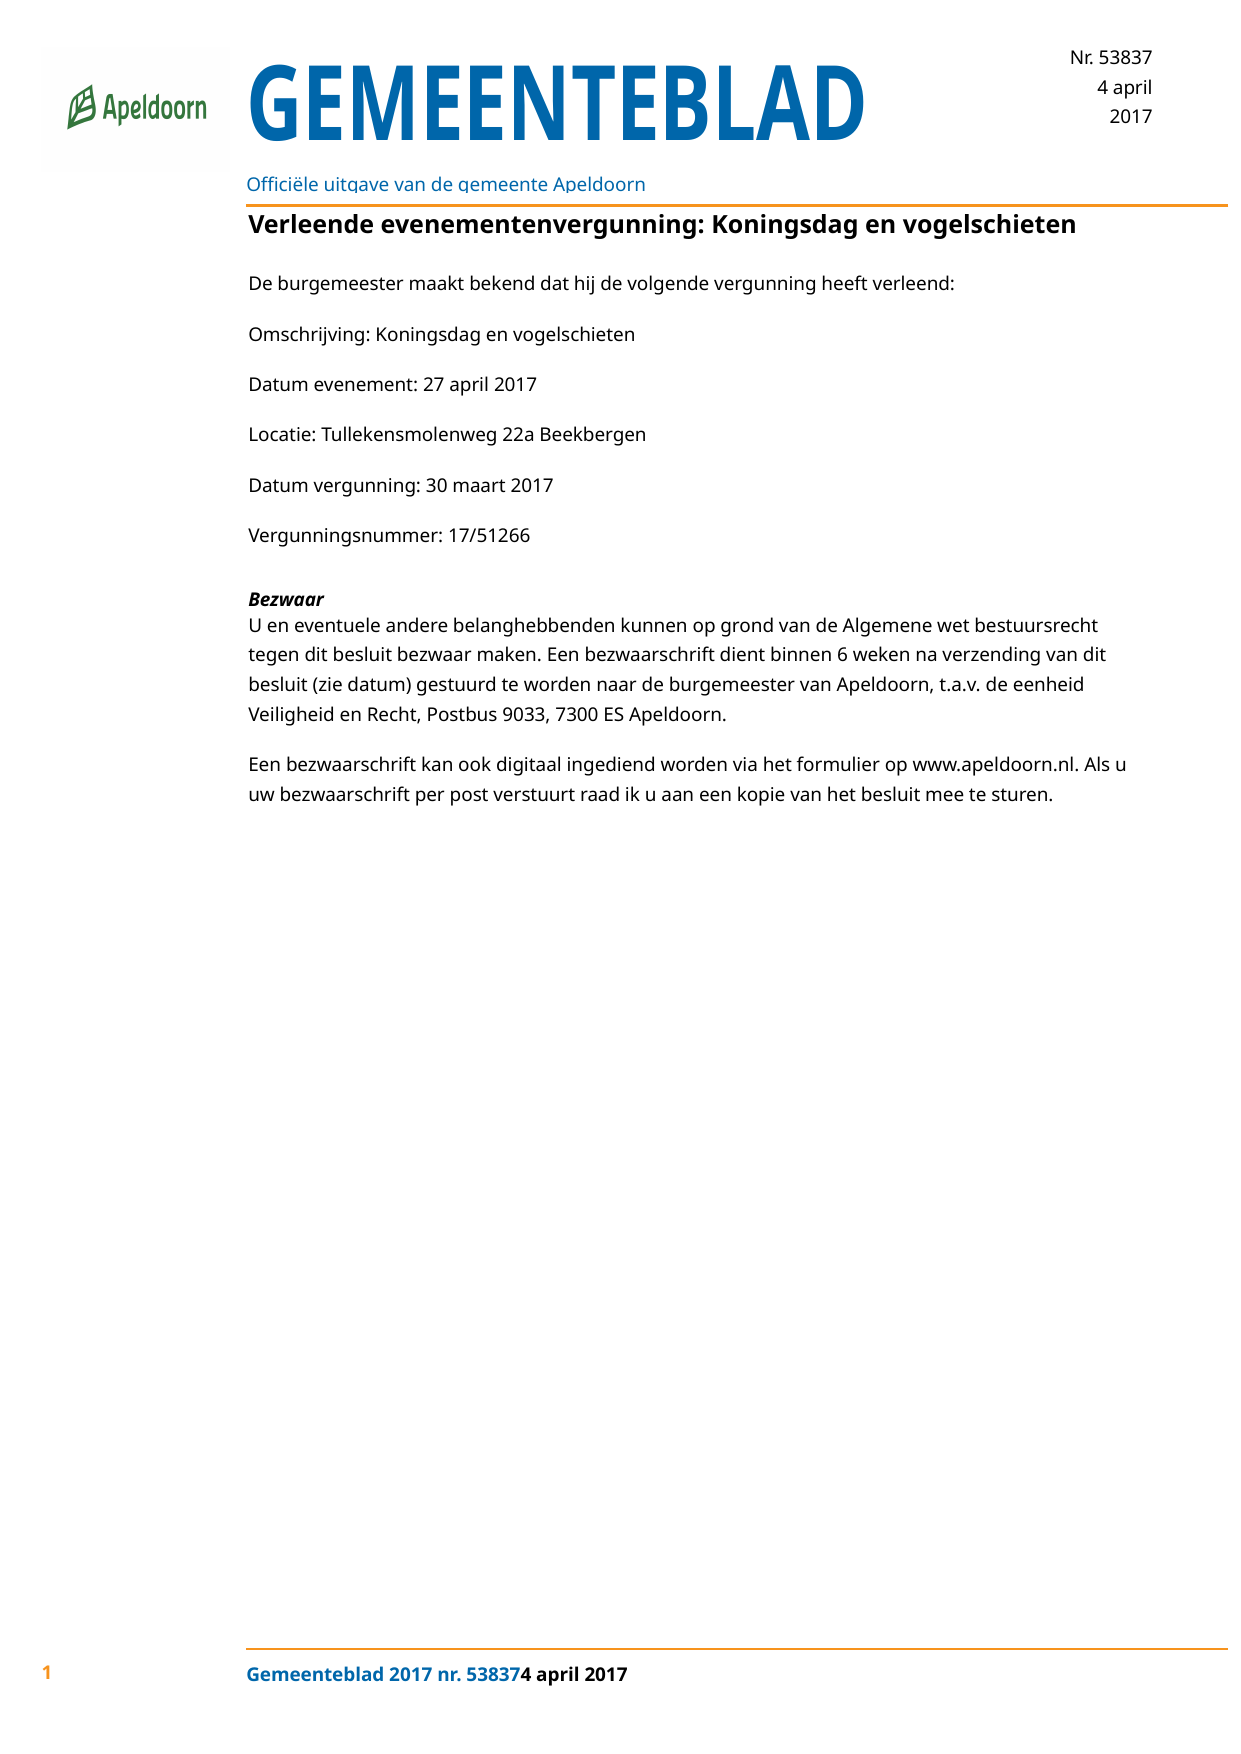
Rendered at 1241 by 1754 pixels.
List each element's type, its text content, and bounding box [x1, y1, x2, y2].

text U en eventuele andere belanghebbenden kunnen op grond van de Algemene wet bestuursrecht tegen dit besluit bezwaar maken. Een bezwaarschrift dient binnen 6 weken na verzending van dit besluit (zie datum) gestuurd te worden naar de burgemeester van Apeldoorn, t.a.v. de eenheid Veiligheid en Recht, Postbus 9033, 7300 ES Apeldoorn. [248, 612, 1152, 727]
text Vergunningsnummer: 17/51266 [248, 522, 1152, 548]
text De burgemeester maakt bekend dat hij de volgende vergunning heeft verleend: [248, 270, 1152, 296]
text Datum vergunning: 30 maart 2017 [248, 472, 1152, 498]
text Locatie: Tullekensmolenweg 22a Beekbergen [248, 422, 1152, 447]
text Verleende evenementenvergunning: Koningsdag en vogelschieten [248, 207, 1152, 241]
text Datum evenement: 27 april 2017 [248, 371, 1152, 397]
text Omschrijving: Koningsdag en vogelschieten [248, 321, 1152, 346]
text Bezwaar [248, 586, 1152, 612]
text Een bezwaarschrift kan ook digitaal ingediend worden via het formulier op www.apeldoorn.nl. Als u uw bezwaarschrift per post verstuurt raad ik u aan een kopie van het besluit mee te sturen. [248, 751, 1152, 807]
picture [41, 47, 231, 172]
